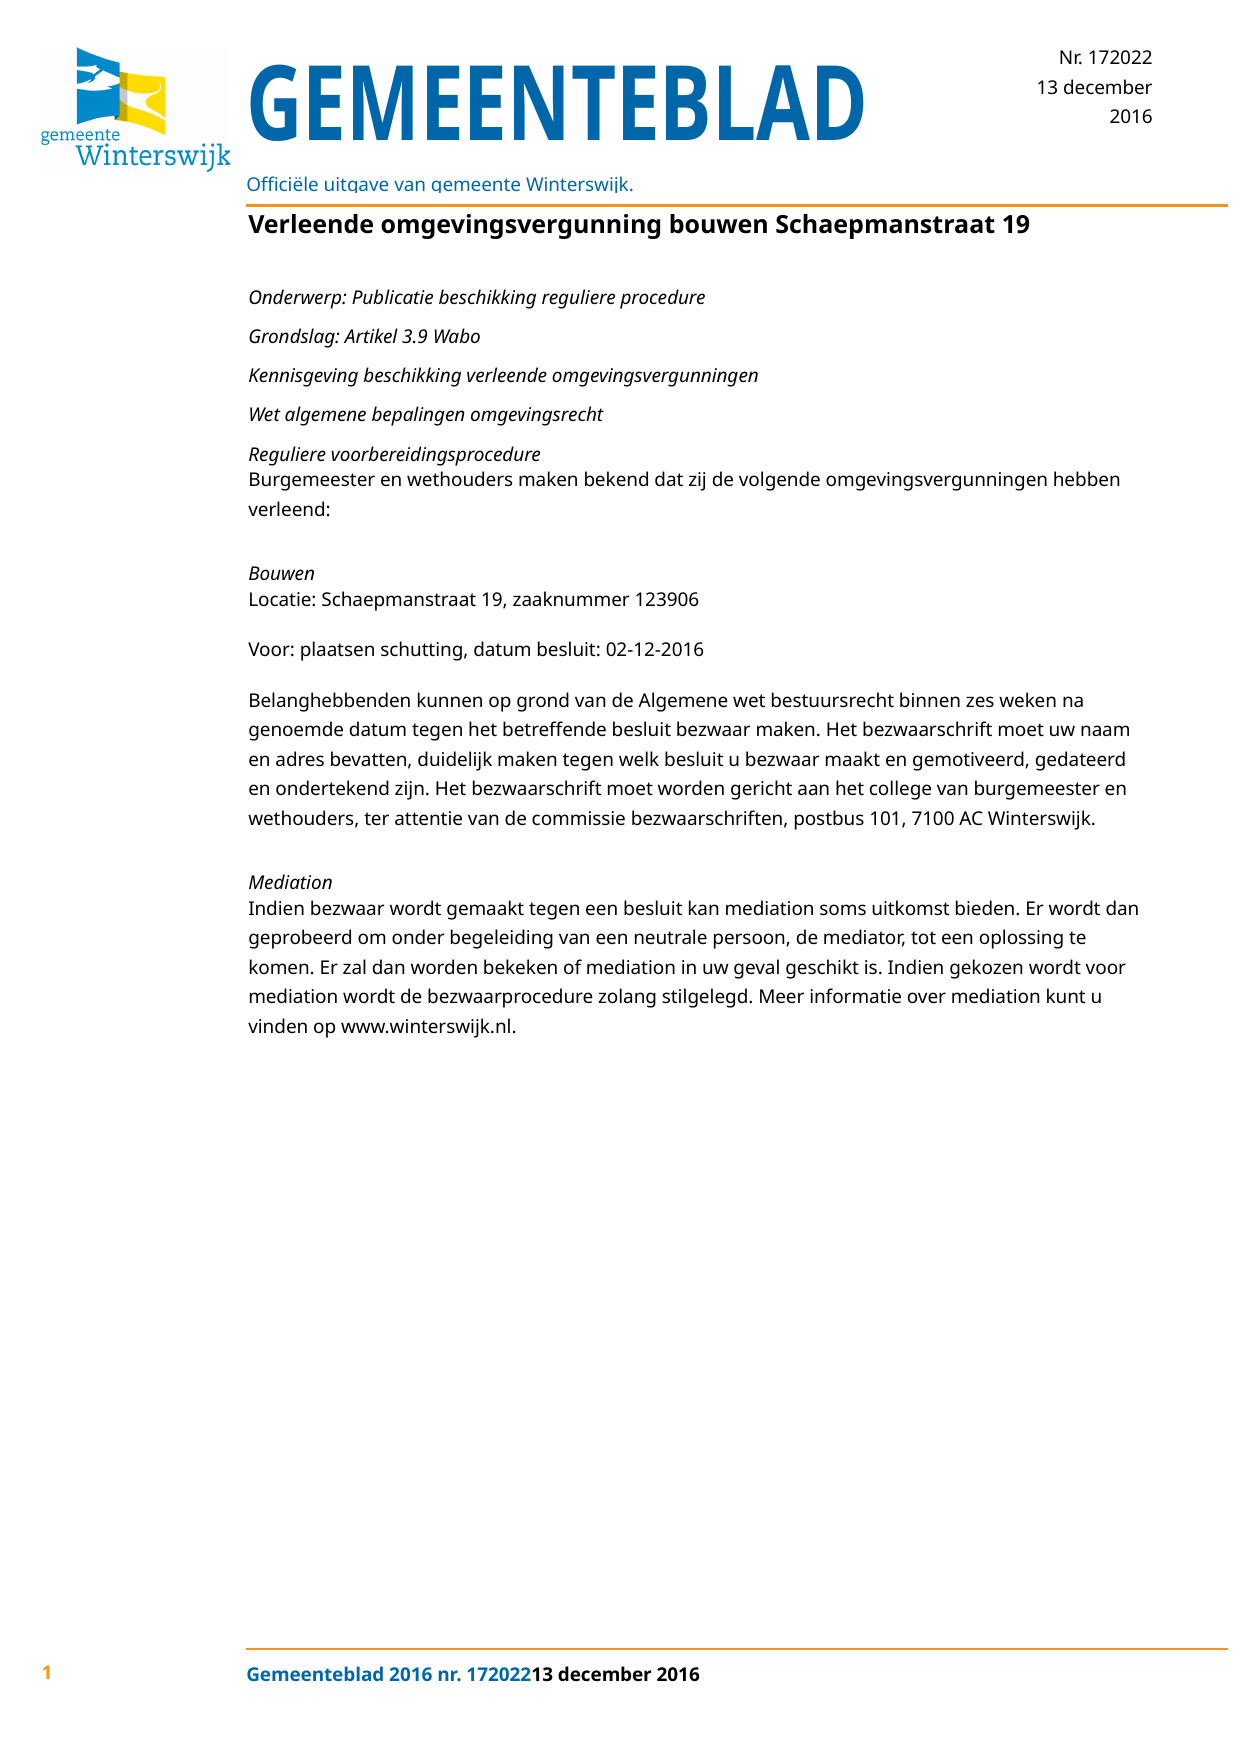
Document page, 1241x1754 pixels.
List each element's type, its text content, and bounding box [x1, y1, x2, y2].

text Bouwen [248, 560, 1152, 586]
text Grondslag: Artikel 3.9 Wabo [248, 323, 1152, 349]
text Reguliere voorbereidingsprocedure [248, 441, 1152, 467]
text Indien bezwaar wordt gemaakt tegen een besluit kan mediation soms uitkomst bieden. Er wordt dan geprobeerd om onder begeleiding van een neutrale persoon, de mediator, tot een oplossing te komen. Er zal dan worden bekeken of mediation in uw geval geschikt is. Indien gekozen wordt voor mediation wordt de bezwaarprocedure zolang stilgelegd. Meer informatie over mediation kunt u vinden op www.winterswijk.nl. [248, 895, 1152, 1039]
text Kennisgeving beschikking verleende omgevingsvergunningen [248, 362, 1152, 388]
text Verleende omgevingsvergunning bouwen Schaepmanstraat 19 [248, 207, 1152, 241]
text Wet algemene bepalingen omgevingsrecht [248, 402, 1152, 427]
text Burgemeester en wethouders maken bekend dat zij de volgende omgevingsvergunningen hebben verleend: [248, 467, 1152, 522]
picture [225, 153, 231, 162]
text Voor: plaatsen schutting, datum besluit: 02-12-2016 [248, 636, 1152, 662]
text Onderwerp: Publicatie beschikking reguliere procedure [248, 284, 1152, 309]
text Mediation [248, 869, 1152, 895]
text Locatie: Schaepmanstraat 19, zaaknummer 123906 [248, 586, 1152, 612]
text Belanghebbenden kunnen op grond van de Algemene wet bestuursrecht binnen zes weken na genoemde datum tegen het betreffende besluit bezwaar maken. Het bezwaarschrift moet uw naam en adres bevatten, duidelijk maken tegen welk besluit u bezwaar maakt en gemotiveerd, gedateerd en ondertekend zijn. Het bezwaarschrift moet worden gericht aan het college van burgemeester en wethouders, ter attentie van de commissie bezwaarschriften, postbus 101, 7100 AC Winterswijk. [248, 687, 1152, 831]
picture [41, 47, 231, 172]
